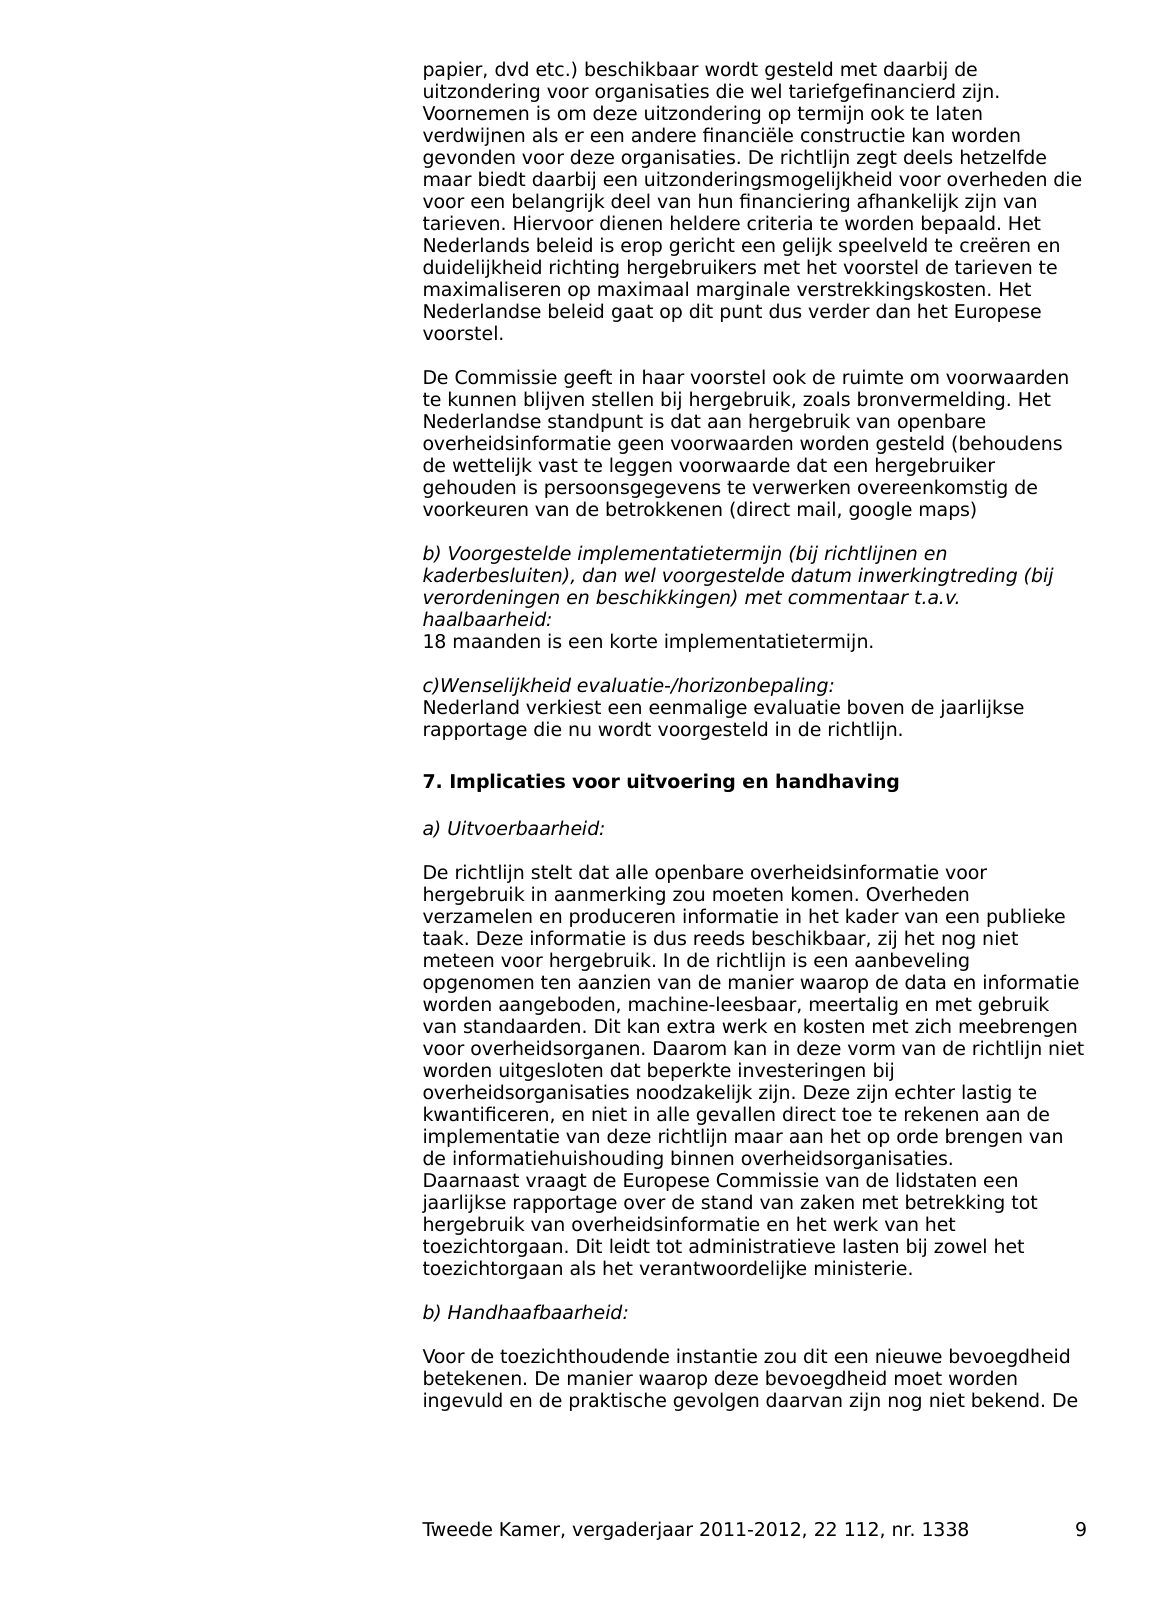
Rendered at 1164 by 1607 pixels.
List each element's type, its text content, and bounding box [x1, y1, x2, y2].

subtitle 7. Implicaties voor uitvoering en handhaving [422, 771, 1087, 793]
text 18 maanden is een korte implementatietermijn. [422, 631, 1087, 653]
subtitle b) Handhaafbaarheid: [422, 1302, 1087, 1324]
subtitle b) Voorgestelde implementatietermijn (bij richtlijnen en kaderbesluiten), dan wel voorgestelde datum inwerkingtreding (bij verordeningen en beschikkingen) met commentaar t.a.v. haalbaarheid: [422, 543, 1087, 631]
subtitle a) Uitvoerbaarheid: [422, 818, 1087, 840]
text papier, dvd etc.) beschikbaar wordt gesteld met daarbij de uitzondering voor organisaties die wel tariefgefinancierd zijn. Voornemen is om deze uitzondering op termijn ook te laten verdwijnen als er een andere financiële constructie kan worden gevonden voor deze organisaties. De richtlijn zegt deels hetzelfde maar biedt daarbij een uitzonderingsmogelijkheid voor overheden die voor een belangrijk deel van hun financiering afhankelijk zijn van tarieven. Hiervoor dienen heldere criteria te worden bepaald. Het Nederlands beleid is erop gericht een gelijk speelveld te creëren en duidelijkheid richting hergebruikers met het voorstel de tarieven te maximaliseren op maximaal marginale verstrekkingskosten. Het Nederlandse beleid gaat op dit punt dus verder dan het Europese voorstel. [422, 59, 1087, 345]
subtitle c)Wenselijkheid evaluatie-/horizonbepaling: [422, 675, 1087, 697]
text Nederland verkiest een eenmalige evaluatie boven de jaarlijkse rapportage die nu wordt voorgesteld in de richtlijn. [422, 697, 1087, 741]
text De richtlijn stelt dat alle openbare overheidsinformatie voor hergebruik in aanmerking zou moeten komen. Overheden verzamelen en produceren informatie in het kader van een publieke taak. Deze informatie is dus reeds beschikbaar, zij het nog niet meteen voor hergebruik. In de richtlijn is een aanbeveling opgenomen ten aanzien van de manier waarop de data en informatie worden aangeboden, machine-leesbaar, meertalig en met gebruik van standaarden. Dit kan extra werk en kosten met zich meebrengen voor overheidsorganen. Daarom kan in deze vorm van de richtlijn niet worden uitgesloten dat beperkte investeringen bij overheidsorganisaties noodzakelijk zijn. Deze zijn echter lastig te kwantificeren, en niet in alle gevallen direct toe te rekenen aan de implementatie van deze richtlijn maar aan het op orde brengen van de informatiehuishouding binnen overheidsorganisaties. [422, 862, 1087, 1170]
text De Commissie geeft in haar voorstel ook de ruimte om voorwaarden te kunnen blijven stellen bij hergebruik, zoals bronvermelding. Het Nederlandse standpunt is dat aan hergebruik van openbare overheidsinformatie geen voorwaarden worden gesteld (behoudens de wettelijk vast te leggen voorwaarde dat een hergebruiker gehouden is persoonsgegevens te verwerken overeenkomstig de voorkeuren van de betrokkenen (direct mail, google maps) [422, 367, 1087, 521]
text Daarnaast vraagt de Europese Commissie van de lidstaten een jaarlijkse rapportage over de stand van zaken met betrekking tot hergebruik van overheidsinformatie en het werk van het toezichtorgaan. Dit leidt tot administratieve lasten bij zowel het toezichtorgaan als het verantwoordelijke ministerie. [422, 1170, 1087, 1280]
text Voor de toezichthoudende instantie zou dit een nieuwe bevoegdheid betekenen. De manier waarop deze bevoegdheid moet worden ingevuld en de praktische gevolgen daarvan zijn nog niet bekend. De [422, 1346, 1087, 1412]
